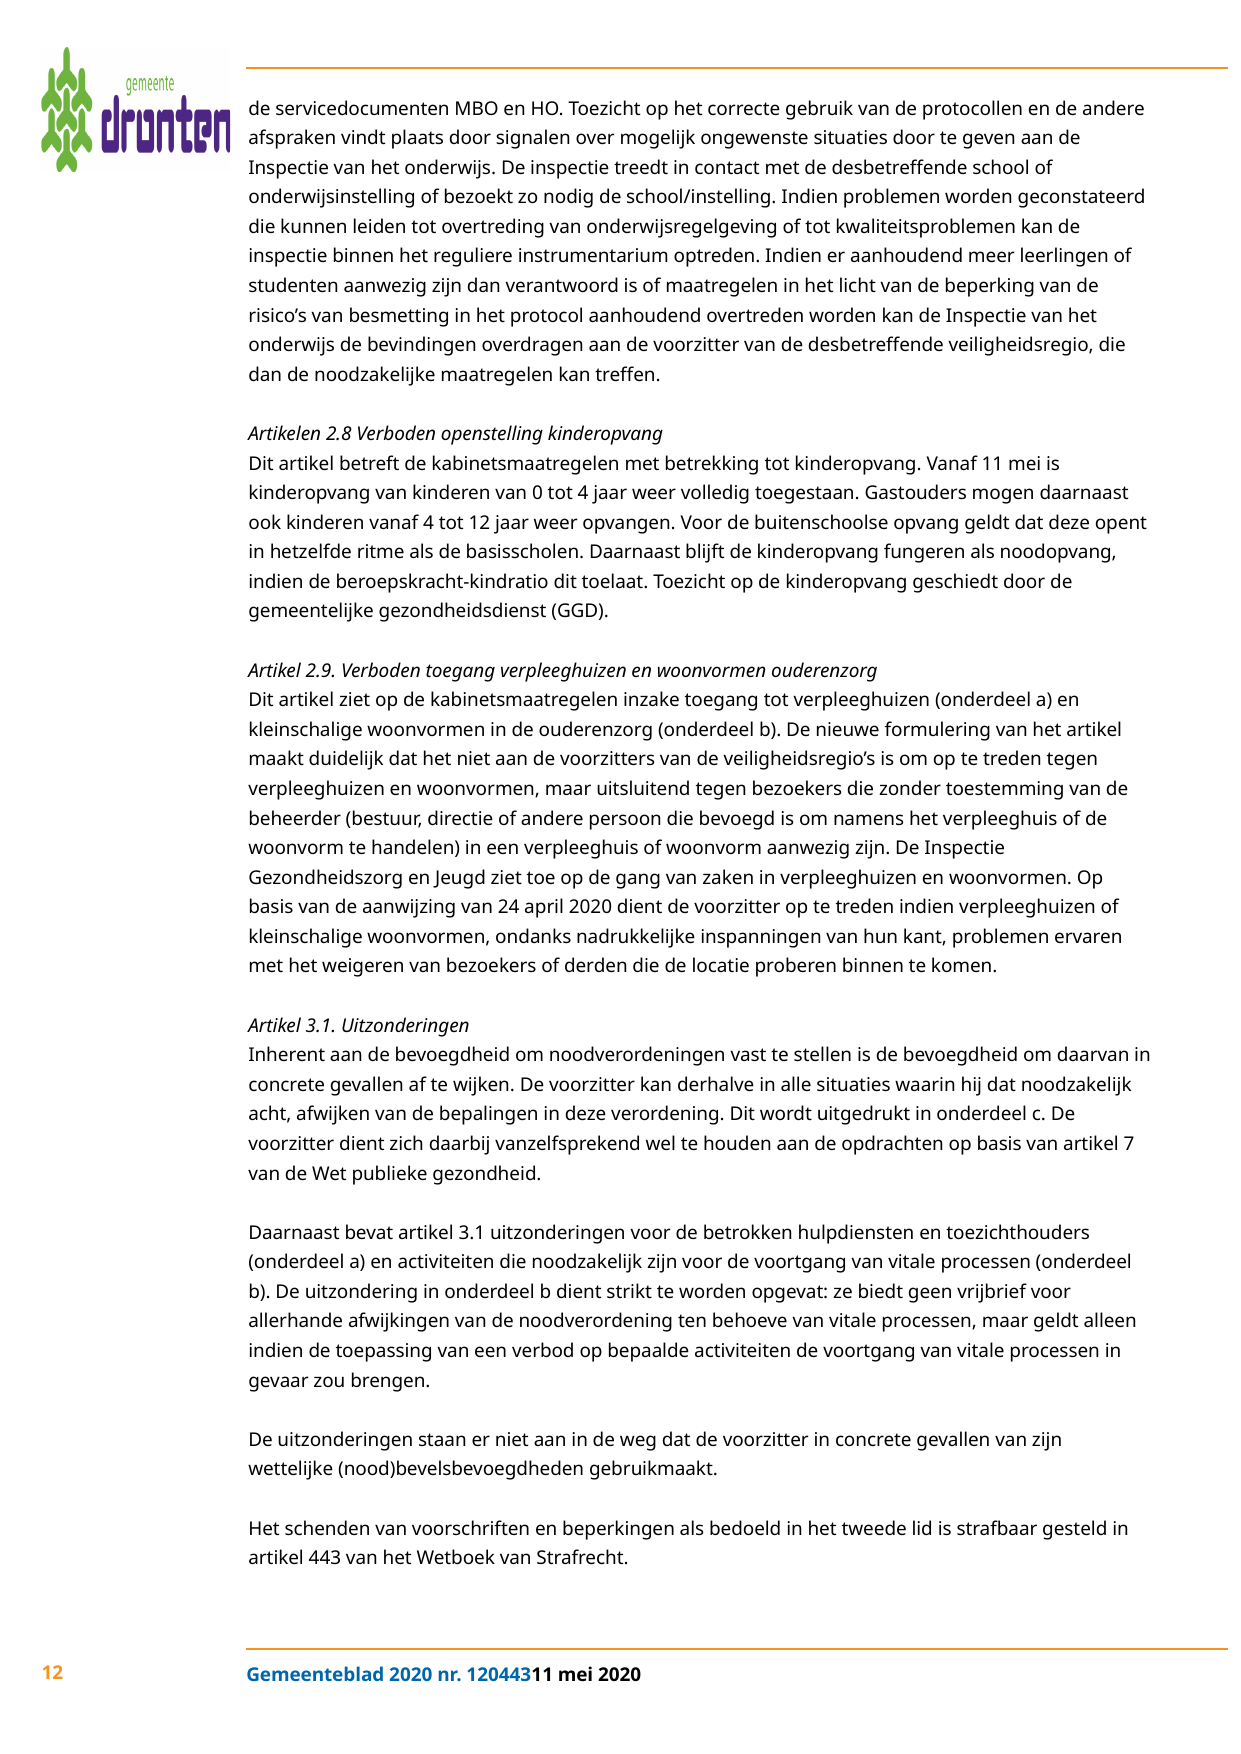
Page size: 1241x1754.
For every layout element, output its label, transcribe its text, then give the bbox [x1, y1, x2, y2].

picture [41, 47, 231, 172]
text Dit artikel ziet op de kabinetsmaatregelen inzake toegang tot verpleeghuizen (onderdeel a) en kleinschalige woonvormen in de ouderenzorg (onderdeel b). De nieuwe formulering van het artikel maakt duidelijk dat het niet aan de voorzitters van de veiligheidsregio’s is om op te treden tegen verpleeghuizen en woonvormen, maar uitsluitend tegen bezoekers die zonder toestemming van de beheerder (bestuur, directie of andere persoon die bevoegd is om namens het verpleeghuis of de woonvorm te handelen) in een verpleeghuis of woonvorm aanwezig zijn. De Inspectie Gezondheidszorg en Jeugd ziet toe op de gang van zaken in verpleeghuizen en woonvormen. Op basis van de aanwijzing van 24 april 2020 dient de voorzitter op te treden indien verpleeghuizen of kleinschalige woonvormen, ondanks nadrukkelijke inspanningen van hun kant, problemen ervaren met het weigeren van bezoekers of derden die de locatie proberen binnen te komen. [248, 686, 1152, 978]
text Het schenden van voorschriften en beperkingen als bedoeld in het tweede lid is strafbaar gesteld in artikel 443 van het Wetboek van Strafrecht. [248, 1515, 1152, 1570]
text De uitzonderingen staan er niet aan in de weg dat de voorzitter in concrete gevallen van zijn wettelijke (nood)bevelsbevoegdheden gebruikmaakt. [248, 1426, 1152, 1481]
text de servicedocumenten MBO en HO. Toezicht op het correcte gebruik van de protocollen en de andere afspraken vindt plaats door signalen over mogelijk ongewenste situaties door te geven aan de Inspectie van het onderwijs. De inspectie treedt in contact met de desbetreffende school of onderwijsinstelling of bezoekt zo nodig de school/instelling. Indien problemen worden geconstateerd die kunnen leiden tot overtreding van onderwijsregelgeving of tot kwaliteitsproblemen kan de inspectie binnen het reguliere instrumentarium optreden. Indien er aanhoudend meer leerlingen of studenten aanwezig zijn dan verantwoord is of maatregelen in het licht van de beperking van de risico’s van besmetting in het protocol aanhoudend overtreden worden kan de Inspectie van het onderwijs de bevindingen overdragen aan de voorzitter van de desbetreffende veiligheidsregio, die dan de noodzakelijke maatregelen kan treffen. [248, 95, 1152, 387]
text Dit artikel betreft de kabinetsmaatregelen met betrekking tot kinderopvang. Vanaf 11 mei is kinderopvang van kinderen van 0 tot 4 jaar weer volledig toegestaan. Gastouders mogen daarnaast ook kinderen vanaf 4 tot 12 jaar weer opvangen. Voor de buitenschoolse opvang geldt dat deze opent in hetzelfde ritme als de basisscholen. Daarnaast blijft de kinderopvang fungeren als noodopvang, indien de beroepskracht-kindratio dit toelaat. Toezicht op de kinderopvang geschiedt door de gemeentelijke gezondheidsdienst (GGD). [248, 450, 1152, 623]
text Inherent aan de bevoegdheid om noodverordeningen vast te stellen is de bevoegdheid om daarvan in concrete gevallen af te wijken. De voorzitter kan derhalve in alle situaties waarin hij dat noodzakelijk acht, afwijken van de bepalingen in deze verordening. Dit wordt uitgedrukt in onderdeel c. De voorzitter dient zich daarbij vanzelfsprekend wel te houden aan de opdrachten op basis van artikel 7 van de Wet publieke gezondheid. [248, 1041, 1152, 1186]
text Daarnaast bevat artikel 3.1 uitzonderingen voor de betrokken hulpdiensten en toezichthouders (onderdeel a) en activiteiten die noodzakelijk zijn voor de voortgang van vitale processen (onderdeel b). De uitzondering in onderdeel b dient strikt te worden opgevat: ze biedt geen vrijbrief voor allerhande afwijkingen van de noodverordening ten behoeve van vitale processen, maar geldt alleen indien de toepassing van een verbod op bepaalde activiteiten de voortgang van vitale processen in gevaar zou brengen. [248, 1219, 1152, 1393]
text Artikelen 2.8 Verboden openstelling kinderopvang [248, 420, 1152, 446]
text Artikel 3.1. Uitzonderingen [248, 1012, 1152, 1038]
text Artikel 2.9. Verboden toegang verpleeghuizen en woonvormen ouderenzorg [248, 657, 1152, 683]
